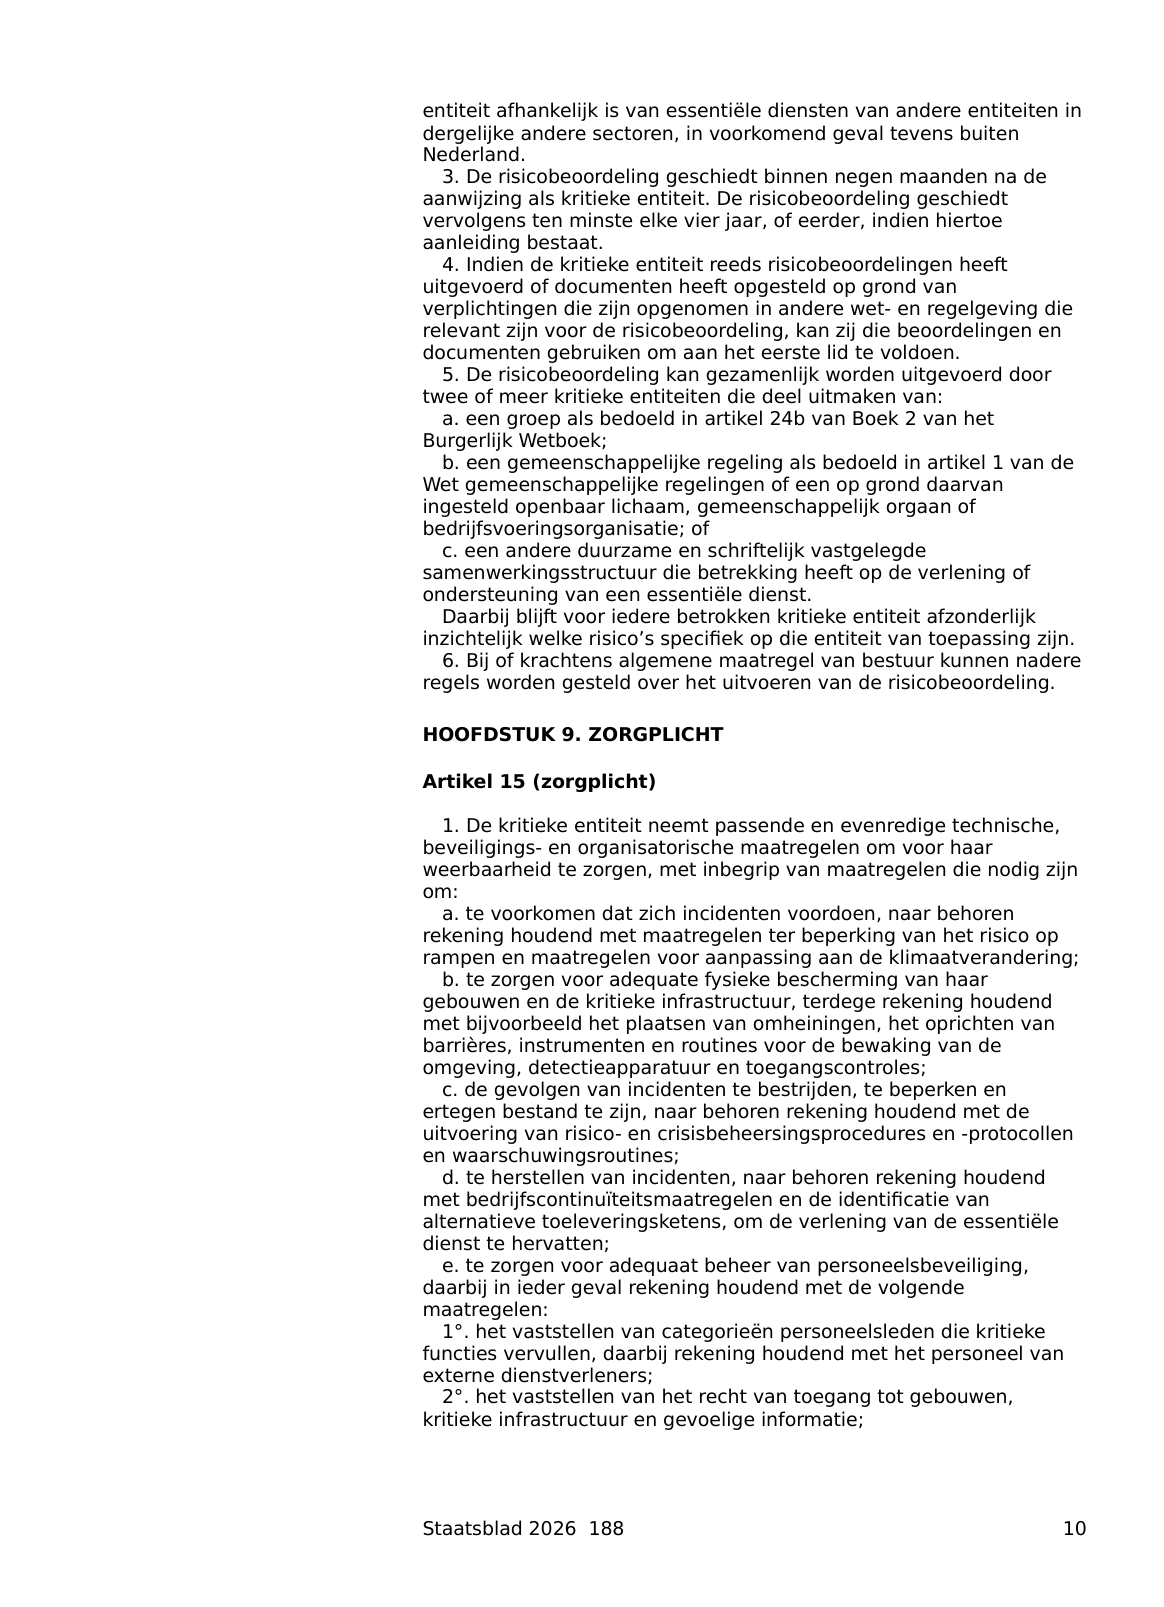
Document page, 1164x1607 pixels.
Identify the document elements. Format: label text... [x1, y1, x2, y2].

text e. te zorgen voor adequaat beheer van personeelsbeveiliging, daarbij in ieder geval rekening houdend met de volgende maatregelen: [422, 1254, 1087, 1321]
text d. te herstellen van incidenten, naar behoren rekening houdend met bedrijfscontinuïteitsmaatregelen en de identificatie van alternatieve toeleveringsketens, om de verlening van de essentiële dienst te hervatten; [422, 1167, 1087, 1254]
text 1. De kritieke entiteit neemt passende en evenredige technische, beveiligings- en organisatorische maatregelen om voor haar weerbaarheid te zorgen, met inbegrip van maatregelen die nodig zijn om: [422, 815, 1087, 903]
subtitle Artikel 15 (zorgplicht) [422, 771, 1087, 793]
text b. een gemeenschappelijke regeling als bedoeld in artikel 1 van de Wet gemeenschappelijke regelingen of een op grond daarvan ingesteld openbaar lichaam, gemeenschappelijk orgaan of bedrijfsvoeringsorganisatie; of [422, 452, 1087, 540]
text Daarbij blijft voor iedere betrokken kritieke entiteit afzonderlijk inzichtelijk welke risico’s specifiek op die entiteit van toepassing zijn. [422, 606, 1087, 650]
text 1°. het vaststellen van categorieën personeelsleden die kritieke functies vervullen, daarbij rekening houdend met het personeel van externe dienstverleners; [422, 1321, 1087, 1386]
text 6. Bij of krachtens algemene maatregel van bestuur kunnen nadere regels worden gesteld over het uitvoeren van de risicobeoordeling. [422, 650, 1087, 694]
text c. de gevolgen van incidenten te bestrijden, te beperken en ertegen bestand te zijn, naar behoren rekening houdend met de uitvoering van risico- en crisisbeheersingsprocedures en -protocollen en waarschuwingsroutines; [422, 1079, 1087, 1167]
text a. te voorkomen dat zich incidenten voordoen, naar behoren rekening houdend met maatregelen ter beperking van het risico op rampen en maatregelen voor aanpassing aan de klimaatverandering; [422, 903, 1087, 969]
text c. een andere duurzame en schriftelijk vastgelegde samenwerkingsstructuur die betrekking heeft op de verlening of ondersteuning van een essentiële dienst. [422, 540, 1087, 606]
text a. een groep als bedoeld in artikel 24b van Boek 2 van het Burgerlijk Wetboek; [422, 408, 1087, 452]
text 4. Indien de kritieke entiteit reeds risicobeoordelingen heeft uitgevoerd of documenten heeft opgesteld op grond van verplichtingen die zijn opgenomen in andere wet- en regelgeving die relevant zijn voor de risicobeoordeling, kan zij die beoordelingen en documenten gebruiken om aan het eerste lid te voldoen. [422, 254, 1087, 364]
text b. te zorgen voor adequate fysieke bescherming van haar gebouwen en de kritieke infrastructuur, terdege rekening houdend met bijvoorbeeld het plaatsen van omheiningen, het oprichten van barrières, instrumenten en routines voor de bewaking van de omgeving, detectieapparatuur en toegangscontroles; [422, 969, 1087, 1079]
text entiteit afhankelijk is van essentiële diensten van andere entiteiten in dergelijke andere sectoren, in voorkomend geval tevens buiten Nederland. [422, 100, 1087, 166]
text 5. De risicobeoordeling kan gezamenlijk worden uitgevoerd door twee of meer kritieke entiteiten die deel uitmaken van: [422, 364, 1087, 408]
subtitle HOOFDSTUK 9. ZORGPLICHT [422, 724, 1087, 746]
text 3. De risicobeoordeling geschiedt binnen negen maanden na de aanwijzing als kritieke entiteit. De risicobeoordeling geschiedt vervolgens ten minste elke vier jaar, of eerder, indien hiertoe aanleiding bestaat. [422, 166, 1087, 254]
text 2°. het vaststellen van het recht van toegang tot gebouwen, kritieke infrastructuur en gevoelige informatie; [422, 1386, 1087, 1430]
